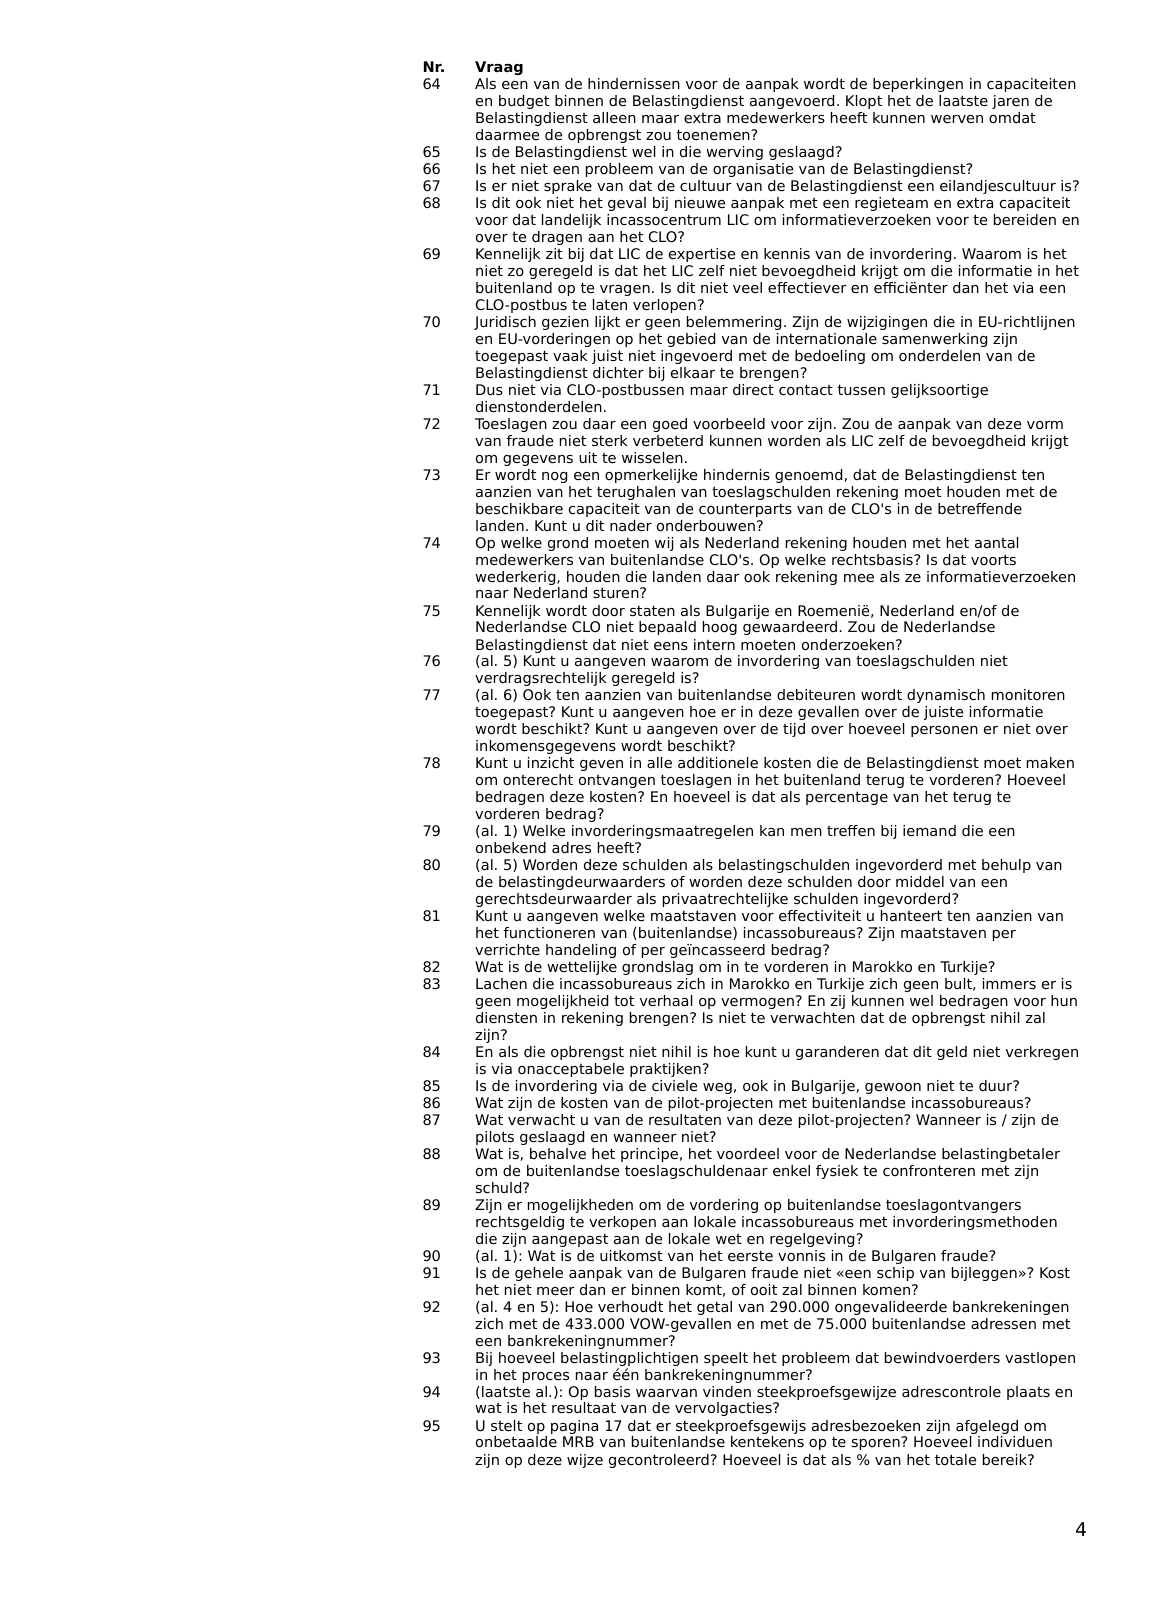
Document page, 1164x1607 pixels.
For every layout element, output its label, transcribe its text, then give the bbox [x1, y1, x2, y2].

table_cell Wat verwacht u van de resultaten van deze pilot-projecten? Wanneer is / zijn de pilots geslaagd en wanneer niet? [469, 1112, 1087, 1146]
table_cell 91 [422, 1265, 469, 1298]
table_cell (al. 5) Worden deze schulden als belastingschulden ingevorderd met behulp van de belastingdeurwaarders of worden deze schulden door middel van een gerechtsdeurwaarder als privaatrechtelijke schulden ingevorderd? [469, 857, 1087, 908]
table_cell 89 [422, 1197, 469, 1248]
table_cell 69 [422, 246, 469, 314]
table_cell 77 [422, 687, 469, 755]
table_cell 66 [422, 161, 469, 178]
table_cell Er wordt nog een opmerkelijke hindernis genoemd, dat de Belastingdienst ten aanzien van het terughalen van toeslagschulden rekening moet houden met de beschikbare capaciteit van de counterparts van de CLO's in de betreffende landen. Kunt u dit nader onderbouwen? [469, 467, 1087, 534]
table_cell (al. 5) Kunt u aangeven waarom de invordering van toeslagschulden niet verdragsrechtelijk geregeld is? [469, 653, 1087, 687]
table_cell Op welke grond moeten wij als Nederland rekening houden met het aantal medewerkers van buitenlandse CLO's. Op welke rechtsbasis? Is dat voorts wederkerig, houden die landen daar ook rekening mee als ze informatieverzoeken naar Nederland sturen? [469, 535, 1087, 602]
table_cell 74 [422, 535, 469, 602]
table_cell Kennelijk zit bij dat LIC de expertise en kennis van de invordering. Waarom is het niet zo geregeld is dat het LIC zelf niet bevoegdheid krijgt om die informatie in het buitenland op te vragen. Is dit niet veel effectiever en efficiënter dan het via een CLO-postbus te laten verlopen? [469, 246, 1087, 314]
table_cell En als die opbrengst niet nihil is hoe kunt u garanderen dat dit geld niet verkregen is via onacceptabele praktijken? [469, 1044, 1087, 1078]
table_cell Toeslagen zou daar een goed voorbeeld voor zijn. Zou de aanpak van deze vorm van fraude niet sterk verbeterd kunnen worden als LIC zelf de bevoegdheid krijgt om gegevens uit te wisselen. [469, 416, 1087, 467]
table_cell Juridisch gezien lijkt er geen belemmering. Zijn de wijzigingen die in EU-richtlijnen en EU-vorderingen op het gebied van de internationale samenwerking zijn toegepast vaak juist niet ingevoerd met de bedoeling om onderdelen van de Belastingdienst dichter bij elkaar te brengen? [469, 314, 1087, 382]
table_cell Wat zijn de kosten van de pilot-projecten met buitenlandse incassobureaus? [469, 1095, 1087, 1112]
table_cell Kennelijk wordt door staten als Bulgarije en Roemenië, Nederland en/of de Nederlandse CLO niet bepaald hoog gewaardeerd. Zou de Nederlandse Belastingdienst dat niet eens intern moeten onderzoeken? [469, 603, 1087, 653]
table_cell (laatste al.): Op basis waarvan vinden steekproefsgewijze adrescontrole plaats en wat is het resultaat van de vervolgacties? [469, 1384, 1087, 1417]
table_cell 68 [422, 195, 469, 246]
table_cell Lachen die incassobureaus zich in Marokko en Turkije zich geen bult, immers er is geen mogelijkheid tot verhaal op vermogen? En zij kunnen wel bedragen voor hun diensten in rekening brengen? Is niet te verwachten dat de opbrengst nihil zal zijn? [469, 976, 1087, 1044]
table_cell 73 [422, 467, 469, 534]
table_cell 70 [422, 314, 469, 382]
table_cell Kunt u aangeven welke maatstaven voor effectiviteit u hanteert ten aanzien van het functioneren van (buitenlandse) incassobureaus? Zijn maatstaven per verrichte handeling of per geïncasseerd bedrag? [469, 908, 1087, 959]
table_header Vraag [469, 59, 1087, 76]
table_cell Zijn er mogelijkheden om de vordering op buitenlandse toeslagontvangers rechtsgeldig te verkopen aan lokale incassobureaus met invorderingsmethoden die zijn aangepast aan de lokale wet en regelgeving? [469, 1197, 1087, 1248]
table_cell 95 [422, 1418, 469, 1468]
table_cell 81 [422, 908, 469, 959]
table_header Nr. [422, 59, 469, 76]
table_cell Is dit ook niet het geval bij nieuwe aanpak met een regieteam en extra capaciteit voor dat landelijk incassocentrum LIC om informatieverzoeken voor te bereiden en over te dragen aan het CLO? [469, 195, 1087, 246]
table_cell Is de gehele aanpak van de Bulgaren fraude niet «een schip van bijleggen»? Kost het niet meer dan er binnen komt, of ooit zal binnen komen? [469, 1265, 1087, 1298]
table_cell Wat is de wettelijke grondslag om in te vorderen in Marokko en Turkije? [469, 959, 1087, 976]
table_cell 88 [422, 1146, 469, 1197]
table_cell 67 [422, 178, 469, 195]
table_cell 64 [422, 76, 469, 144]
table_cell Is de invordering via de civiele weg, ook in Bulgarije, gewoon niet te duur? [469, 1078, 1087, 1095]
table_cell Is de Belastingdienst wel in die werving geslaagd? [469, 144, 1087, 161]
table_cell 92 [422, 1299, 469, 1349]
table_cell 79 [422, 823, 469, 857]
table_cell 78 [422, 755, 469, 823]
table_cell 94 [422, 1384, 469, 1417]
table_cell 71 [422, 382, 469, 416]
table_cell 93 [422, 1350, 469, 1383]
table_cell (al. 1): Wat is de uitkomst van het eerste vonnis in de Bulgaren fraude? [469, 1248, 1087, 1264]
table_cell Kunt u inzicht geven in alle additionele kosten die de Belastingdienst moet maken om onterecht ontvangen toeslagen in het buitenland terug te vorderen? Hoeveel bedragen deze kosten? En hoeveel is dat als percentage van het terug te vorderen bedrag? [469, 755, 1087, 823]
table_cell Als een van de hindernissen voor de aanpak wordt de beperkingen in capaciteiten en budget binnen de Belastingdienst aangevoerd. Klopt het de laatste jaren de Belastingdienst alleen maar extra medewerkers heeft kunnen werven omdat daarmee de opbrengst zou toenemen? [469, 76, 1087, 144]
table_cell Bij hoeveel belastingplichtigen speelt het probleem dat bewindvoerders vastlopen in het proces naar één bankrekeningnummer? [469, 1350, 1087, 1383]
table_cell Wat is, behalve het principe, het voordeel voor de Nederlandse belastingbetaler om de buitenlandse toeslagschuldenaar enkel fysiek te confronteren met zijn schuld? [469, 1146, 1087, 1197]
table_cell 72 [422, 416, 469, 467]
table_cell 82 [422, 959, 469, 976]
table_cell 76 [422, 653, 469, 687]
table_cell U stelt op pagina 17 dat er steekproefsgewijs adresbezoeken zijn afgelegd om onbetaalde MRB van buitenlandse kentekens op te sporen? Hoeveel individuen zijn op deze wijze gecontroleerd? Hoeveel is dat als % van het totale bereik? [469, 1418, 1087, 1468]
table_cell 84 [422, 1044, 469, 1078]
table_cell Dus niet via CLO-postbussen maar direct contact tussen gelijksoortige dienstonderdelen. [469, 382, 1087, 416]
table_cell Is het niet een probleem van de organisatie van de Belastingdienst? [469, 161, 1087, 178]
table_cell 87 [422, 1112, 469, 1146]
table_cell 85 [422, 1078, 469, 1095]
table_cell 83 [422, 976, 469, 1044]
table_cell 80 [422, 857, 469, 908]
table_cell 90 [422, 1248, 469, 1264]
table_cell (al. 6) Ook ten aanzien van buitenlandse debiteuren wordt dynamisch monitoren toegepast? Kunt u aangeven hoe er in deze gevallen over de juiste informatie wordt beschikt? Kunt u aangeven over de tijd over hoeveel personen er niet over inkomensgegevens wordt beschikt? [469, 687, 1087, 755]
table_cell 65 [422, 144, 469, 161]
table_cell 75 [422, 603, 469, 653]
table_cell (al. 4 en 5): Hoe verhoudt het getal van 290.000 ongevalideerde bankrekeningen zich met de 433.000 VOW-gevallen en met de 75.000 buitenlandse adressen met een bankrekeningnummer? [469, 1299, 1087, 1349]
table_cell 86 [422, 1095, 469, 1112]
table_cell (al. 1) Welke invorderingsmaatregelen kan men treffen bij iemand die een onbekend adres heeft? [469, 823, 1087, 857]
table_cell Is er niet sprake van dat de cultuur van de Belastingdienst een eilandjescultuur is? [469, 178, 1087, 195]
